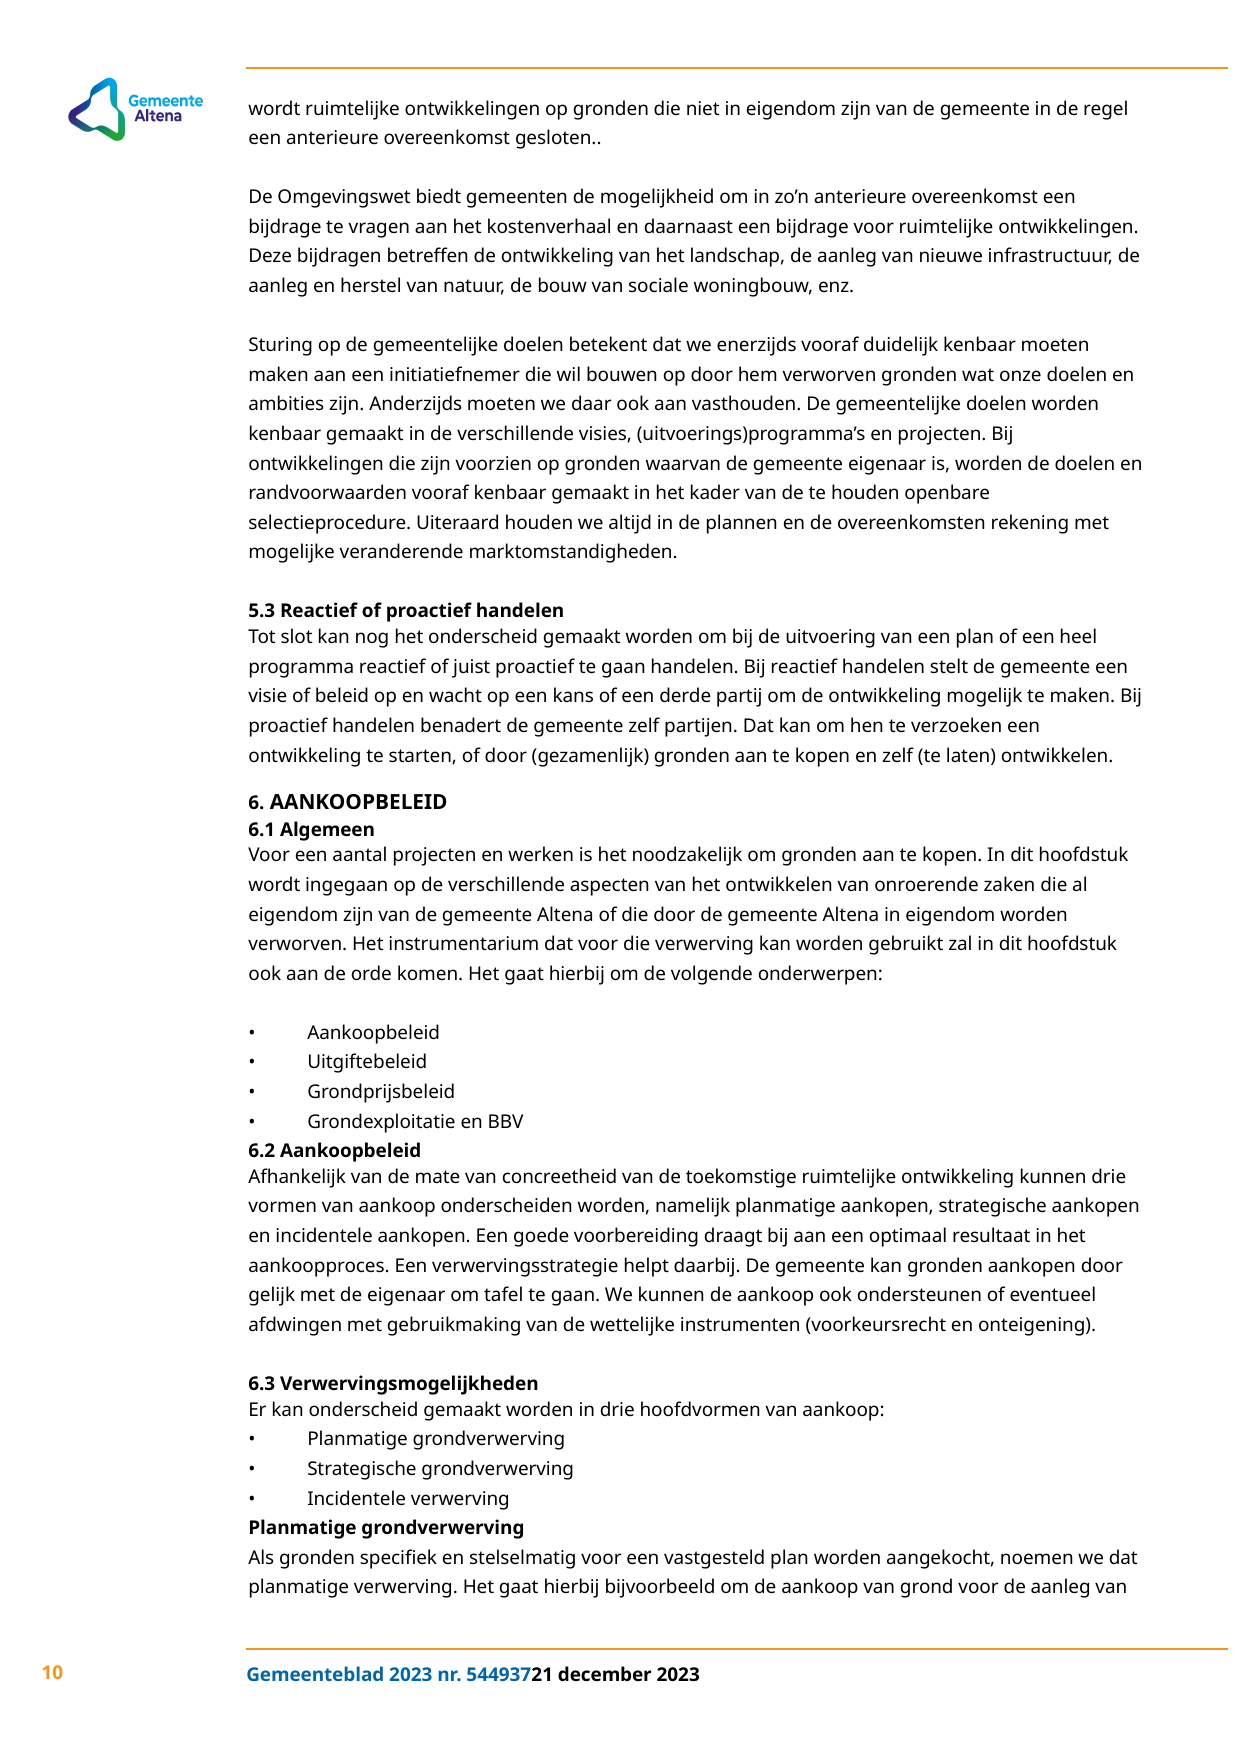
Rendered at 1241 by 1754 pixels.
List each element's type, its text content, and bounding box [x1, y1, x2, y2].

list Grondexploitatie en BBV [248, 1108, 1152, 1133]
text Afhankelijk van de mate van concreetheid van de toekomstige ruimtelijke ontwikkeling kunnen drie vormen van aankoop onderscheiden worden, namelijk planmatige aankopen, strategische aankopen en incidentele aankopen. Een goede voorbereiding draagt bij aan een optimaal resultaat in het aankoopproces. Een verwervingsstrategie helpt daarbij. De gemeente kan gronden aankopen door gelijk met de eigenaar om tafel te gaan. We kunnen de aankoop ook ondersteunen of eventueel afdwingen met gebruikmaking van de wettelijke instrumenten (voorkeursrecht en onteigening). [248, 1163, 1152, 1337]
picture [41, 47, 231, 172]
text Er kan onderscheid gemaakt worden in drie hoofdvormen van aankoop: [248, 1396, 1152, 1422]
text 6.1 Algemeen [248, 816, 1152, 842]
text Als gronden specifiek en stelselmatig voor een vastgesteld plan worden aangekocht, noemen we dat planmatige verwerving. Het gaat hierbij bijvoorbeeld om de aankoop van grond voor de aanleg van [248, 1544, 1152, 1599]
list Aankoopbeleid [248, 1019, 1152, 1045]
text Planmatige grondverwerving [248, 1514, 1152, 1540]
text 5.3 Reactief of proactief handelen [248, 598, 1152, 623]
list Uitgiftebeleid [248, 1049, 1152, 1074]
list Strategische grondverwerving [248, 1455, 1152, 1481]
text Voor een aantal projecten en werken is het noodzakelijk om gronden aan te kopen. In dit hoofdstuk wordt ingegaan op de verschillende aspecten van het ontwikkelen van onroerende zaken die al eigendom zijn van de gemeente Altena of die door de gemeente Altena in eigendom worden verworven. Het instrumentarium dat voor die verwerving kan worden gebruikt zal in dit hoofdstuk ook aan de orde komen. Het gaat hierbij om de volgende onderwerpen: [248, 842, 1152, 986]
text Tot slot kan nog het onderscheid gemaakt worden om bij de uitvoering van een plan of een heel programma reactief of juist proactief te gaan handelen. Bij reactief handelen stelt de gemeente een visie of beleid op en wacht op een kans of een derde partij om de ontwikkeling mogelijk te maken. Bij proactief handelen benadert de gemeente zelf partijen. Dat kan om hen te verzoeken een ontwikkeling te starten, of door (gezamenlijk) gronden aan te kopen en zelf (te laten) ontwikkelen. [248, 623, 1152, 767]
list Grondprijsbeleid [248, 1078, 1152, 1104]
list Planmatige grondverwerving [248, 1426, 1152, 1451]
list Incidentele verwerving [248, 1485, 1152, 1510]
text De Omgevingswet biedt gemeenten de mogelijkheid om in zo’n anterieure overeenkomst een bijdrage te vragen aan het kostenverhaal en daarnaast een bijdrage voor ruimtelijke ontwikkelingen. Deze bijdragen betreffen de ontwikkeling van het landschap, de aanleg van nieuwe infrastructuur, de aanleg en herstel van natuur, de bouw van sociale woningbouw, enz. [248, 183, 1152, 298]
text 6.2 Aankoopbeleid [248, 1137, 1152, 1163]
text wordt ruimtelijke ontwikkelingen op gronden die niet in eigendom zijn van de gemeente in de regel een anterieure overeenkomst gesloten.. [248, 95, 1152, 150]
text Sturing op de gemeentelijke doelen betekent dat we enerzijds vooraf duidelijk kenbaar moeten maken aan een initiatiefnemer die wil bouwen op door hem verworven gronden wat onze doelen en ambities zijn. Anderzijds moeten we daar ook aan vasthouden. De gemeentelijke doelen worden kenbaar gemaakt in de verschillende visies, (uitvoerings)programma’s en projecten. Bij ontwikkelingen die zijn voorzien op gronden waarvan de gemeente eigenaar is, worden de doelen en randvoorwaarden vooraf kenbaar gemaakt in het kader van de te houden openbare selectieprocedure. Uiteraard houden we altijd in de plannen en de overeenkomsten rekening met mogelijke veranderende marktomstandigheden. [248, 331, 1152, 564]
text 6. AANKOOPBELEID [248, 787, 1152, 816]
text 6.3 Verwervingsmogelijkheden [248, 1370, 1152, 1396]
